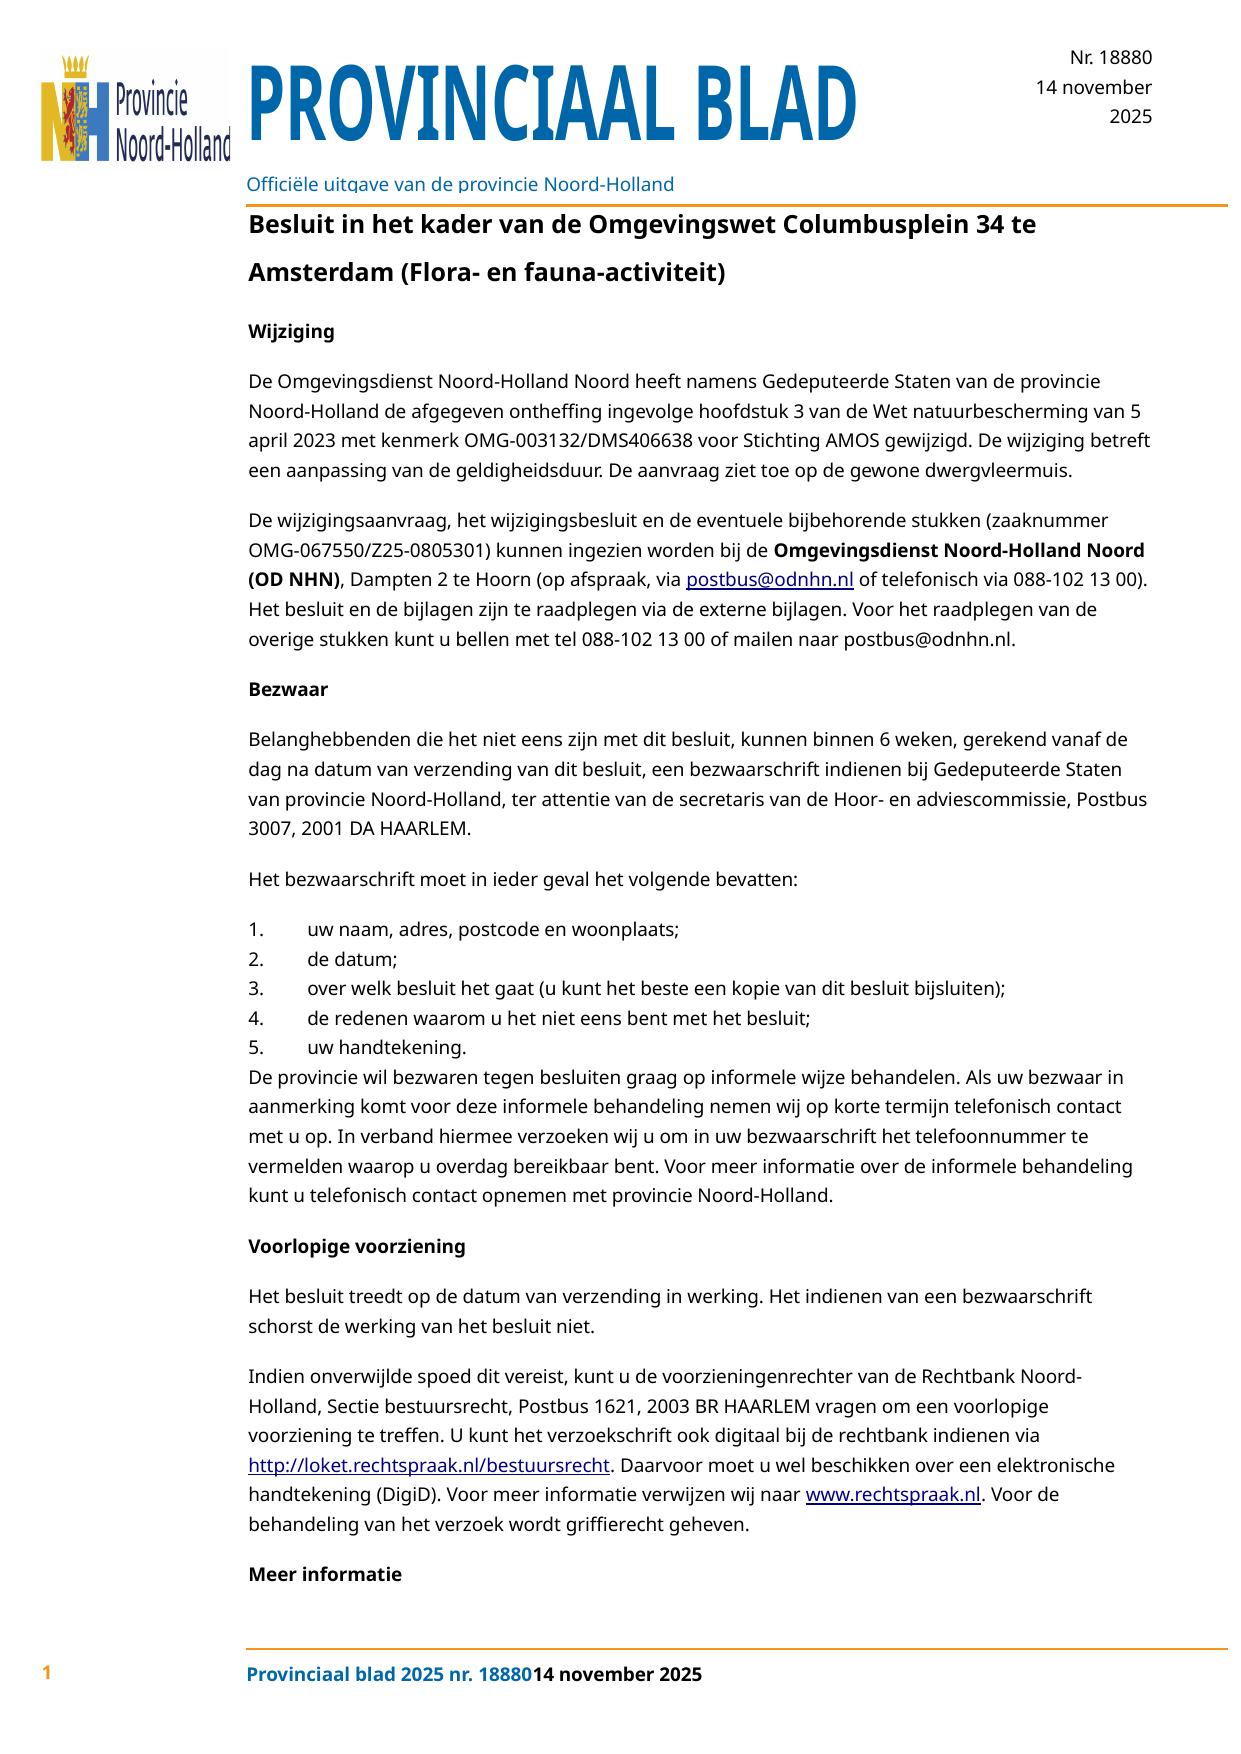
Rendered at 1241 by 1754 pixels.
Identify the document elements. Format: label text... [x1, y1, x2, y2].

text De provincie wil bezwaren tegen besluiten graag op informele wijze behandelen. Als uw bezwaar in aanmerking komt voor deze informele behandeling nemen wij op korte termijn telefonisch contact met u op. In verband hiermee verzoeken wij u om in uw bezwaarschrift het telefoonnummer te vermelden waarop u overdag bereikbaar bent. Voor meer informatie over de informele behandeling kunt u telefonisch contact opnemen met provincie Noord-Holland. [248, 1064, 1152, 1208]
list uw naam, adres, postcode en woonplaats; [248, 916, 1152, 942]
list uw handtekening. [248, 1034, 1152, 1060]
text Wijziging [248, 318, 1152, 344]
text Het besluit treedt op de datum van verzending in werking. Het indienen van een bezwaarschrift schorst de werking van het besluit niet. [248, 1283, 1152, 1339]
picture [41, 47, 231, 172]
text Het bezwaarschrift moet in ieder geval het volgende bevatten: [248, 866, 1152, 892]
list de datum; [248, 946, 1152, 972]
text Besluit in het kader van de Omgevingswet Columbusplein 34 te Amsterdam (Flora- en fauna-activiteit) [248, 207, 1152, 288]
text Belanghebbenden die het niet eens zijn met dit besluit, kunnen binnen 6 weken, gerekend vanaf de dag na datum van verzending van dit besluit, een bezwaarschrift indienen bij Gedeputeerde Staten van provincie Noord-Holland, ter attentie van de secretaris van de Hoor- en adviescommissie, Postbus 3007, 2001 DA HAARLEM. [248, 727, 1152, 841]
text De wijzigingsaanvraag, het wijzigingsbesluit en de eventuele bijbehorende stukken (zaaknummer OMG-067550/Z25-0805301) kunnen ingezien worden bij de Omgevingsdienst Noord-Holland Noord (OD NHN), Dampten 2 te Hoorn (op afspraak, via postbus@odnhn.nl of telefonisch via 088-102 13 00). Het besluit en de bijlagen zijn te raadplegen via de externe bijlagen. Voor het raadplegen van de overige stukken kunt u bellen met tel 088-102 13 00 of mailen naar postbus@odnhn.nl. [248, 507, 1152, 652]
list over welk besluit het gaat (u kunt het beste een kopie van dit besluit bijsluiten); [248, 975, 1152, 1001]
text De Omgevingsdienst Noord-Holland Noord heeft namens Gedeputeerde Staten van de provincie Noord-Holland de afgegeven ontheffing ingevolge hoofdstuk 3 van de Wet natuurbescherming van 5 april 2023 met kenmerk OMG-003132/DMS406638 voor Stichting AMOS gewijzigd. De wijziging betreft een aanpassing van de geldigheidsduur. De aanvraag ziet toe op de gewone dwergvleermuis. [248, 368, 1152, 483]
text Indien onverwijlde spoed dit vereist, kunt u de voorzieningenrechter van de Rechtbank Noord-Holland, Sectie bestuursrecht, Postbus 1621, 2003 BR HAARLEM vragen om een voorlopige voorziening te treffen. U kunt het verzoekschrift ook digitaal bij de rechtbank indienen via http://loket.rechtspraak.nl/bestuursrecht. Daarvoor moet u wel beschikken over een elektronische handtekening (DigiD). Voor meer informatie verwijzen wij naar www.rechtspraak.nl. Voor de behandeling van het verzoek wordt griffierecht geheven. [248, 1363, 1152, 1537]
list de redenen waarom u het niet eens bent met het besluit; [248, 1005, 1152, 1031]
text Meer informatie [248, 1562, 1152, 1587]
text Voorlopige voorziening [248, 1233, 1152, 1259]
text Bezwaar [248, 676, 1152, 702]
